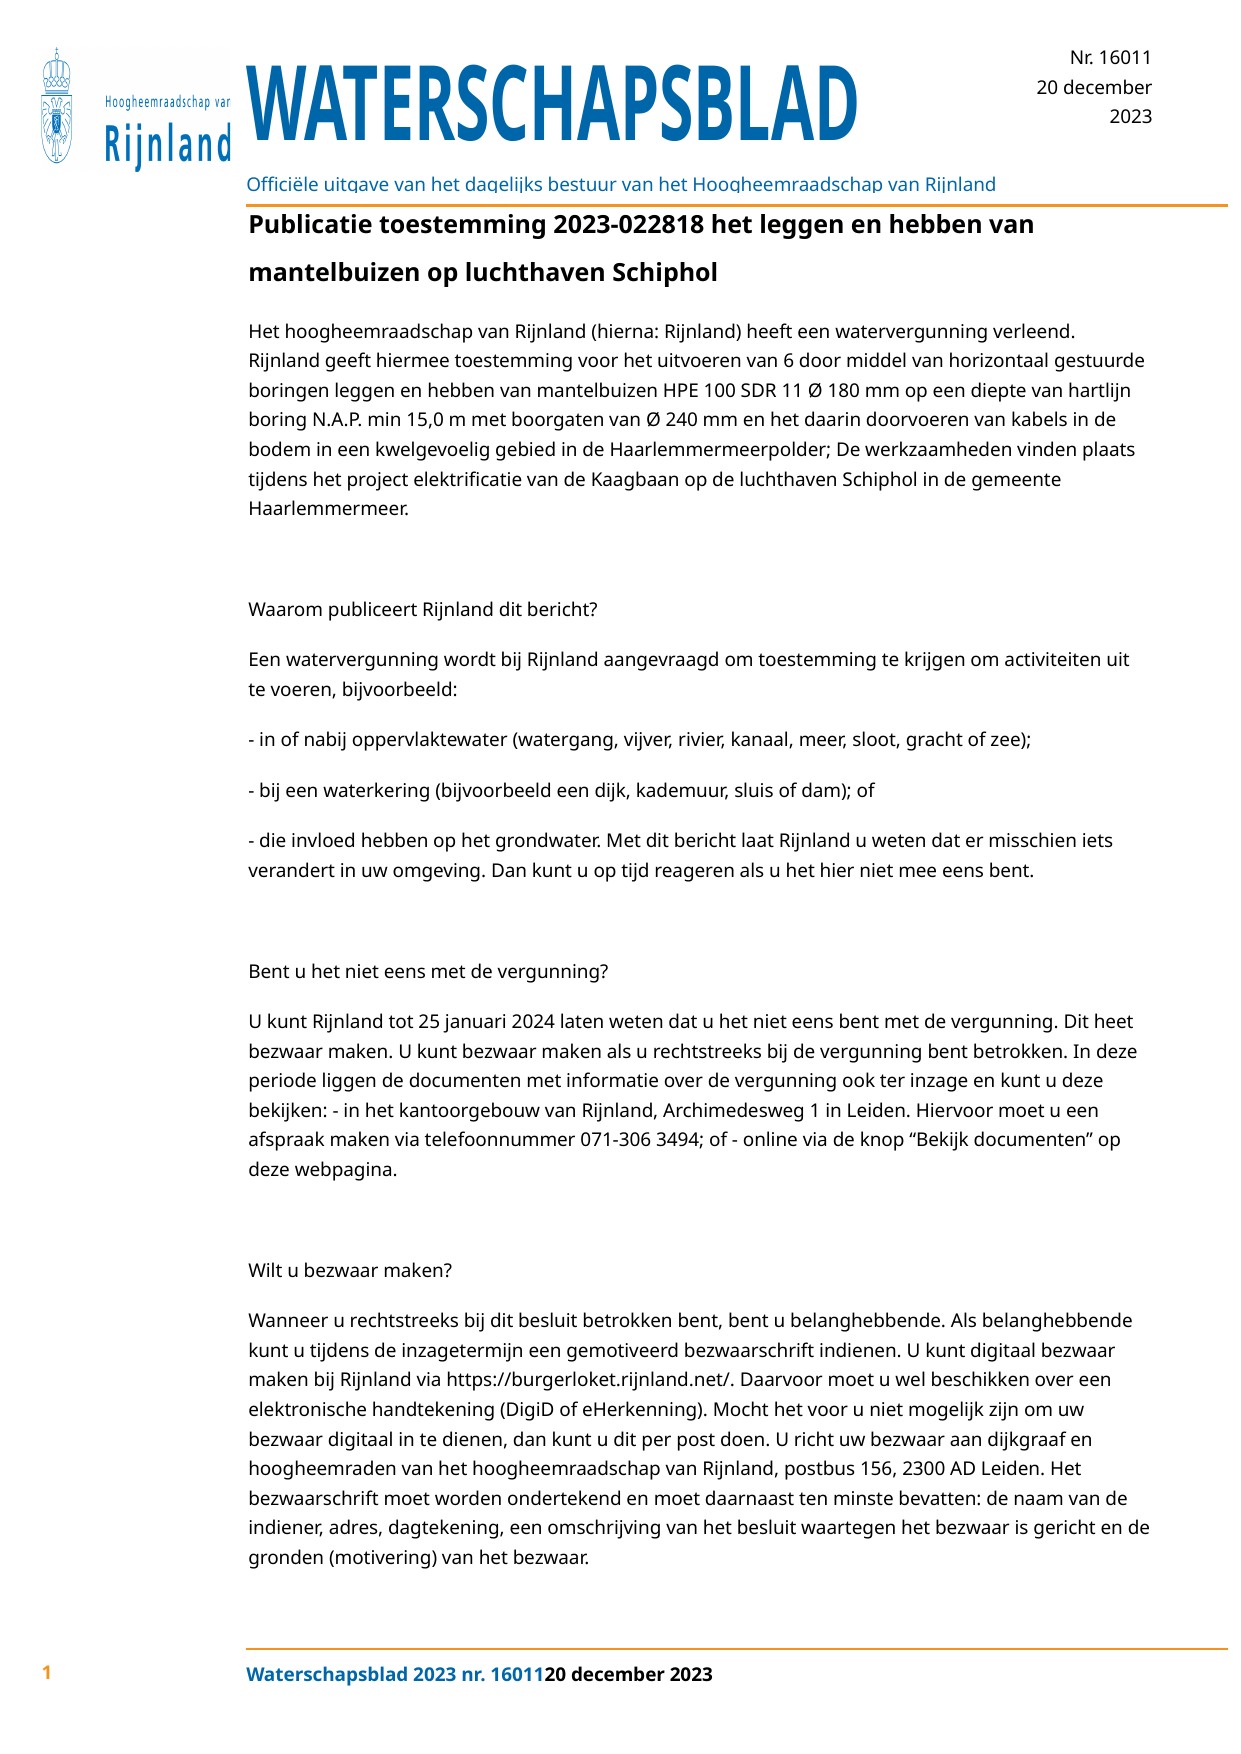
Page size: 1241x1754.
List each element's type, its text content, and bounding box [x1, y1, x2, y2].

text - bij een waterkering (bijvoorbeeld een dijk, kademuur, sluis of dam); of [248, 777, 1152, 803]
text U kunt Rijnland tot 25 januari 2024 laten weten dat u het niet eens bent met de vergunning. Dit heet bezwaar maken. U kunt bezwaar maken als u rechtstreeks bij de vergunning bent betrokken. In deze periode liggen de documenten met informatie over de vergunning ook ter inzage en kunt u deze bekijken: - in het kantoorgebouw van Rijnland, Archimedesweg 1 in Leiden. Hiervoor moet u een afspraak maken via telefoonnummer 071-306 3494; of - online via de knop “Bekijk documenten” op deze webpagina. [248, 1008, 1152, 1182]
text Publicatie toestemming 2023-022818 het leggen en hebben van mantelbuizen op luchthaven Schiphol [248, 207, 1152, 288]
text - in of nabij oppervlaktewater (watergang, vijver, rivier, kanaal, meer, sloot, gracht of zee); [248, 727, 1152, 752]
text - die invloed hebben op het grondwater. Met dit bericht laat Rijnland u weten dat er misschien iets verandert in uw omgeving. Dan kunt u op tijd reageren als u het hier niet mee eens bent. [248, 827, 1152, 883]
text Bent u het niet eens met de vergunning? [248, 958, 1152, 984]
text Het hoogheemraadschap van Rijnland (hierna: Rijnland) heeft een watervergunning verleend. Rijnland geeft hiermee toestemming voor het uitvoeren van 6 door middel van horizontaal gestuurde boringen leggen en hebben van mantelbuizen HPE 100 SDR 11 Ø 180 mm op een diepte van hartlijn boring N.A.P. min 15,0 m met boorgaten van Ø 240 mm en het daarin doorvoeren van kabels in de bodem in een kwelgevoelig gebied in de Haarlemmermeerpolder; De werkzaamheden vinden plaats tijdens het project elektrificatie van de Kaagbaan op de luchthaven Schiphol in de gemeente Haarlemmermeer. [248, 318, 1152, 521]
picture [41, 47, 231, 172]
text Een watervergunning wordt bij Rijnland aangevraagd om toestemming te krijgen om activiteiten uit te voeren, bijvoorbeeld: [248, 647, 1152, 702]
text Waarom publiceert Rijnland dit bericht? [248, 596, 1152, 622]
text Wanneer u rechtstreeks bij dit besluit betrokken bent, bent u belanghebbende. Als belanghebbende kunt u tijdens de inzagetermijn een gemotiveerd bezwaarschrift indienen. U kunt digitaal bezwaar maken bij Rijnland via https://burgerloket.rijnland.net/. Daarvoor moet u wel beschikken over een elektronische handtekening (DigiD of eHerkenning). Mocht het voor u niet mogelijk zijn om uw bezwaar digitaal in te dienen, dan kunt u dit per post doen. U richt uw bezwaar aan dijkgraaf en hoogheemraden van het hoogheemraadschap van Rijnland, postbus 156, 2300 AD Leiden. Het bezwaarschrift moet worden ondertekend en moet daarnaast ten minste bevatten: de naam van de indiener, adres, dagtekening, een omschrijving van het besluit waartegen het bezwaar is gericht en de gronden (motivering) van het bezwaar. [248, 1307, 1152, 1570]
text Wilt u bezwaar maken? [248, 1257, 1152, 1283]
